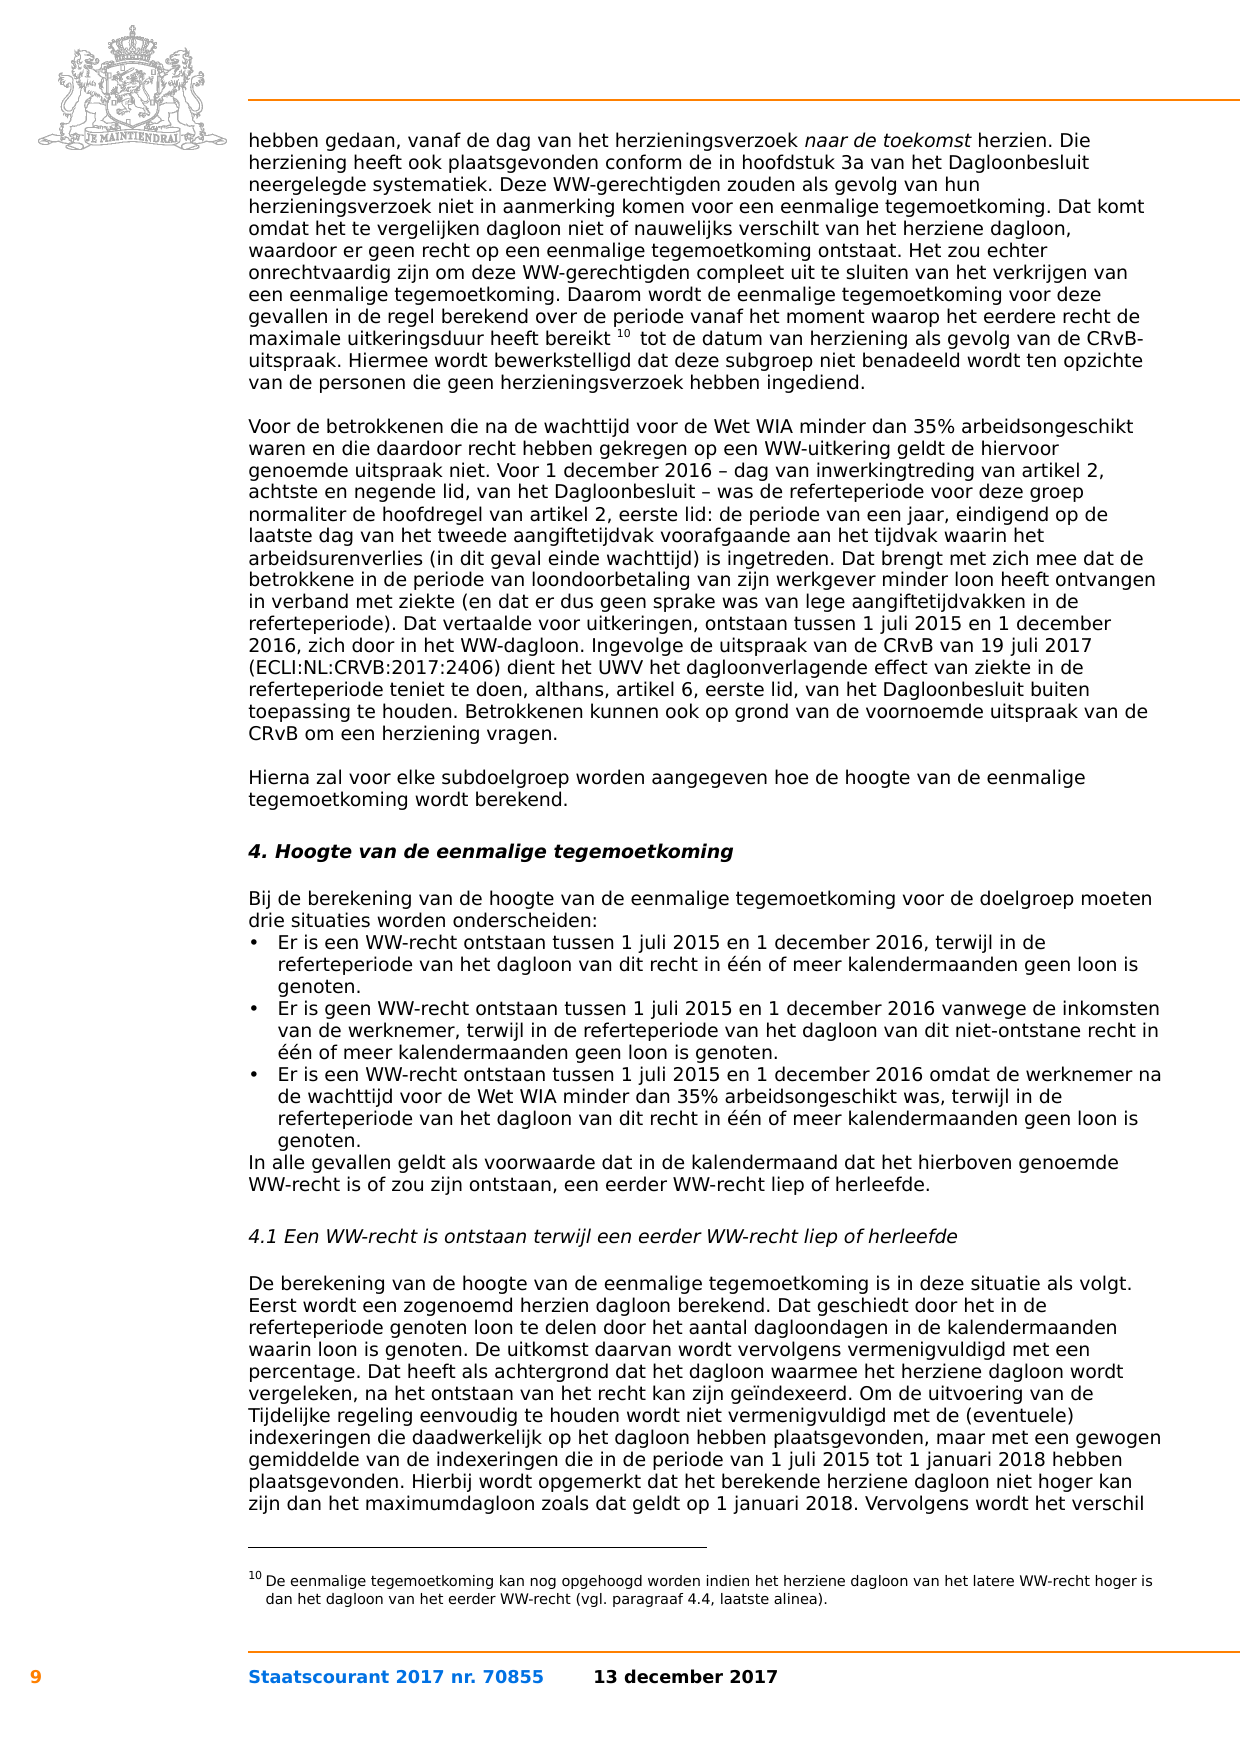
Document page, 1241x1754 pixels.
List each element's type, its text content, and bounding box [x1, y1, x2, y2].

text • Er is een WW-recht ontstaan tussen 1 juli 2015 en 1 december 2016, terwijl in de referteperiode van het dagloon van dit recht in één of meer kalendermaanden geen loon is genoten. [248, 932, 1163, 998]
text In alle gevallen geldt als voorwaarde dat in de kalendermaand dat het hierboven genoemde WW-recht is of zou zijn ontstaan, een eerder WW-recht liep of herleefde. [248, 1152, 1163, 1196]
text De berekening van de hoogte van de eenmalige tegemoetkoming is in deze situatie als volgt. Eerst wordt een zogenoemd herzien dagloon berekend. Dat geschiedt door het in de referteperiode genoten loon te delen door het aantal dagloondagen in de kalendermaanden waarin loon is genoten. De uitkomst daarvan wordt vervolgens vermenigvuldigd met een percentage. Dat heeft als achtergrond dat het dagloon waarmee het herziene dagloon wordt vergeleken, na het ontstaan van het recht kan zijn geïndexeerd. Om de uitvoering van de Tijdelijke regeling eenvoudig te houden wordt niet vermenigvuldigd met de (eventuele) indexeringen die daadwerkelijk op het dagloon hebben plaatsgevonden, maar met een gewogen gemiddelde van de indexeringen die in de periode van 1 juli 2015 tot 1 januari 2018 hebben plaatsgevonden. Hierbij wordt opgemerkt dat het berekende herziene dagloon niet hoger kan zijn dan het maximumdagloon zoals dat geldt op 1 januari 2018. Vervolgens wordt het verschil [248, 1273, 1163, 1514]
text • Er is geen WW-recht ontstaan tussen 1 juli 2015 en 1 december 2016 vanwege de inkomsten van de werknemer, terwijl in de referteperiode van het dagloon van dit niet-ontstane recht in één of meer kalendermaanden geen loon is genoten. [248, 998, 1163, 1064]
text Bij de berekening van de hoogte van de eenmalige tegemoetkoming voor de doelgroep moeten drie situaties worden onderscheiden: [248, 888, 1163, 932]
text De eenmalige tegemoetkoming kan nog opgehoogd worden indien het herziene dagloon van het latere WW-recht hoger is dan het dagloon van het eerder WW-recht (vgl. paragraaf 4.4, laatste alinea). [248, 1569, 1163, 1608]
text hebben gedaan, vanaf de dag van het herzieningsverzoek naar de toekomst herzien. Die herziening heeft ook plaatsgevonden conform de in hoofdstuk 3a van het Dagloonbesluit neergelegde systematiek. Deze WW-gerechtigden zouden als gevolg van hun herzieningsverzoek niet in aanmerking komen voor een eenmalige tegemoetkoming. Dat komt omdat het te vergelijken dagloon niet of nauwelijks verschilt van het herziene dagloon, waardoor er geen recht op een eenmalige tegemoetkoming ontstaat. Het zou echter onrechtvaardig zijn om deze WW-gerechtigden compleet uit te sluiten van het verkrijgen van een eenmalige tegemoetkoming. Daarom wordt de eenmalige tegemoetkoming voor deze gevallen in de regel berekend over de periode vanaf het moment waarop het eerdere recht de maximale uitkeringsduur heeft bereikt tot de datum van herziening als gevolg van de CRvB-uitspraak. Hiermee wordt bewerkstelligd dat deze subgroep niet benadeeld wordt ten opzichte van de personen die geen herzieningsverzoek hebben ingediend. [248, 130, 1163, 394]
text • Er is een WW-recht ontstaan tussen 1 juli 2015 en 1 december 2016 omdat de werknemer na de wachttijd voor de Wet WIA minder dan 35% arbeidsongeschikt was, terwijl in de referteperiode van het dagloon van dit recht in één of meer kalendermaanden geen loon is genoten. [248, 1064, 1163, 1152]
text Voor de betrokkenen die na de wachttijd voor de Wet WIA minder dan 35% arbeidsongeschikt waren en die daardoor recht hebben gekregen op een WW-uitkering geldt de hiervoor genoemde uitspraak niet. Voor 1 december 2016 – dag van inwerkingtreding van artikel 2, achtste en negende lid, van het Dagloonbesluit – was de referteperiode voor deze groep normaliter de hoofdregel van artikel 2, eerste lid: de periode van een jaar, eindigend op de laatste dag van het tweede aangiftetijdvak voorafgaande aan het tijdvak waarin het arbeidsurenverlies (in dit geval einde wachttijd) is ingetreden. Dat brengt met zich mee dat de betrokkene in de periode van loondoorbetaling van zijn werkgever minder loon heeft ontvangen in verband met ziekte (en dat er dus geen sprake was van lege aangiftetijdvakken in de referteperiode). Dat vertaalde voor uitkeringen, ontstaan tussen 1 juli 2015 en 1 december 2016, zich door in het WW-dagloon. Ingevolge de uitspraak van de CRvB van 19 juli 2017 (ECLI:NL:CRVB:2017:2406) dient het UWV het dagloonverlagende effect van ziekte in de referteperiode teniet te doen, althans, artikel 6, eerste lid, van het Dagloonbesluit buiten toepassing te houden. Betrokkenen kunnen ook op grond van de voornoemde uitspraak van de CRvB om een herziening vragen. [248, 416, 1163, 745]
subtitle 4.1 Een WW-recht is ontstaan terwijl een eerder WW-recht liep of herleefde [248, 1226, 1163, 1248]
subtitle 4. Hoogte van de eenmalige tegemoetkoming [248, 841, 1163, 863]
text Hierna zal voor elke subdoelgroep worden aangegeven hoe de hoogte van de eenmalige tegemoetkoming wordt berekend. [248, 767, 1163, 811]
picture [38, 25, 227, 150]
